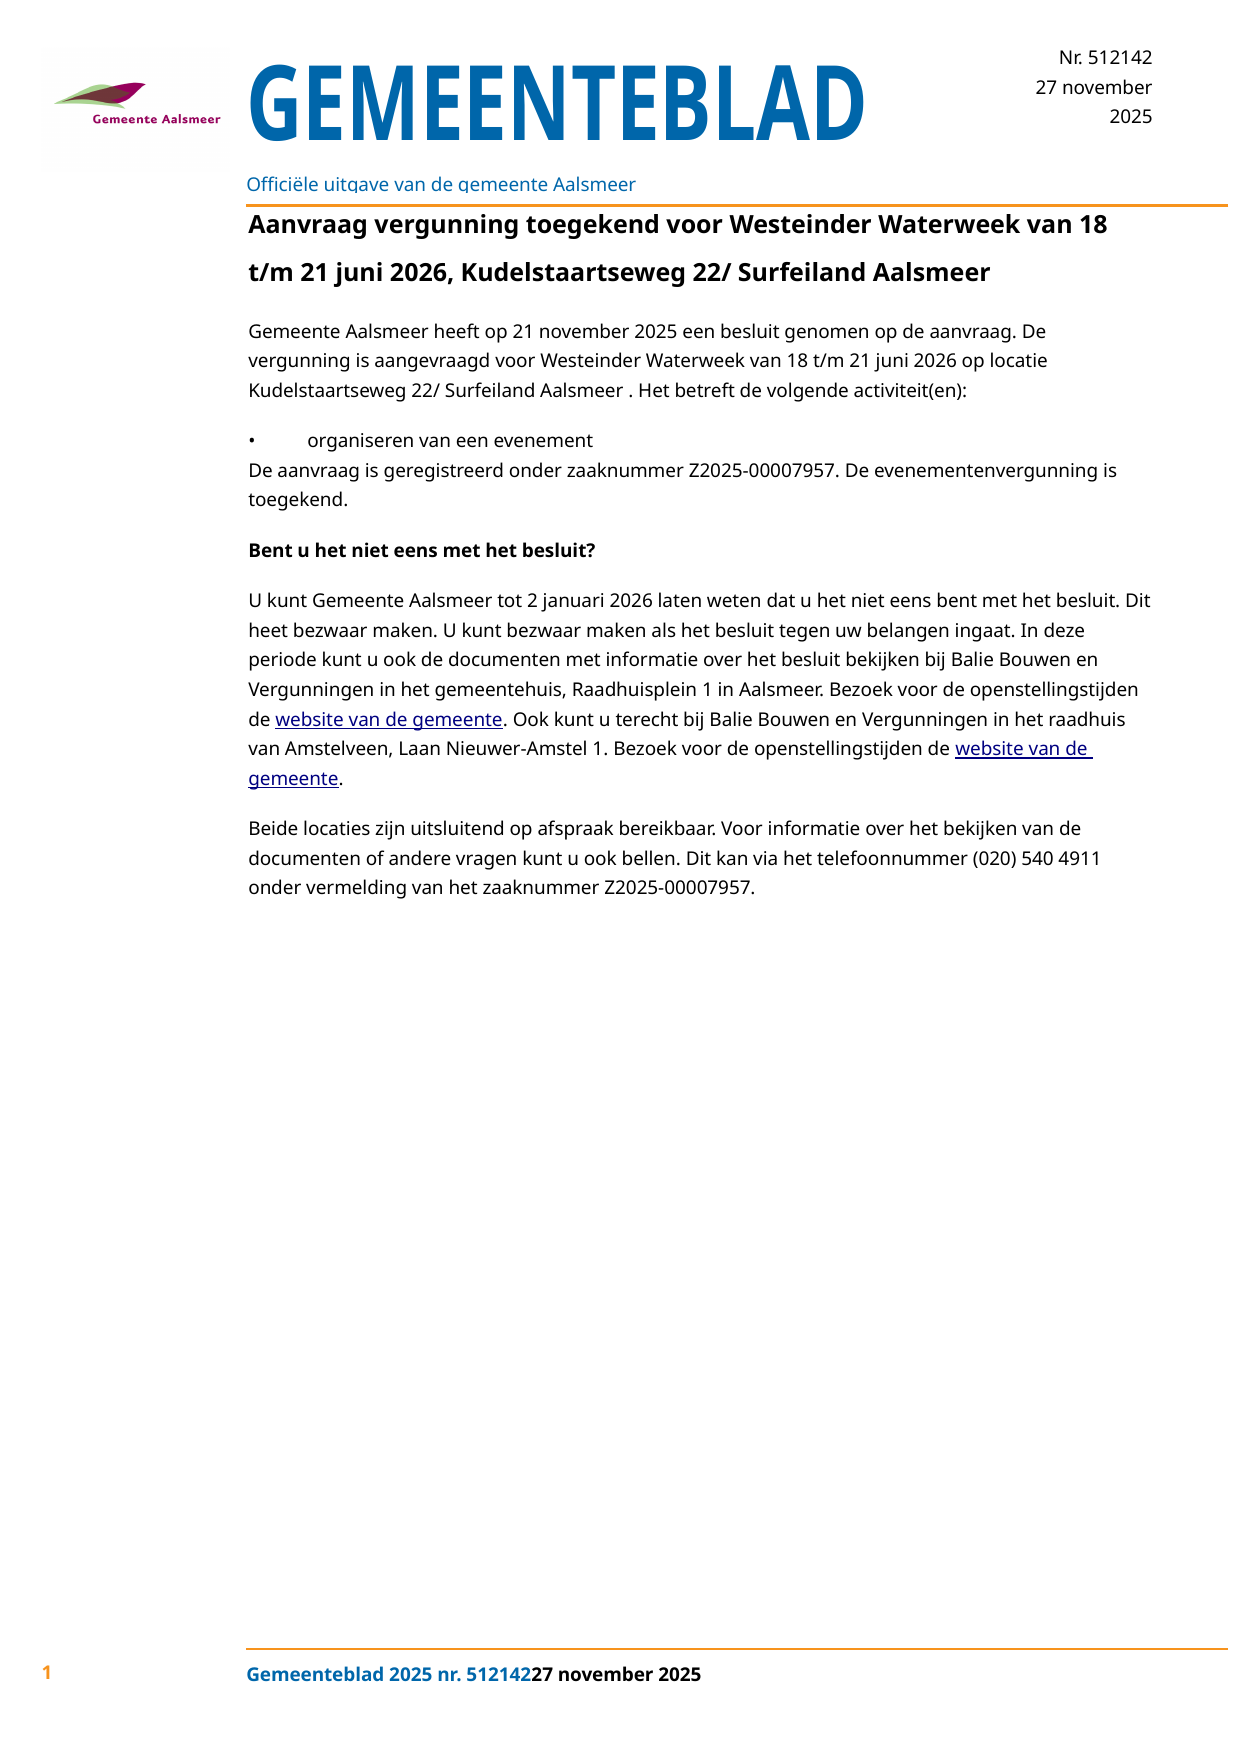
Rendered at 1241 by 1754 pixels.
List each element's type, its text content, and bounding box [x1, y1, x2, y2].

picture [41, 47, 231, 172]
text De aanvraag is geregistreerd onder zaaknummer Z2025-00007957. De evenementenvergunning is toegekend. [248, 457, 1152, 512]
list organiseren van een evenement [248, 427, 1152, 453]
text Beide locaties zijn uitsluitend op afspraak bereikbaar. Voor informatie over het bekijken van de documenten of andere vragen kunt u ook bellen. Dit kan via het telefoonnummer (020) 540 4911 onder vermelding van het zaaknummer Z2025-00007957. [248, 815, 1152, 900]
text Gemeente Aalsmeer heeft op 21 november 2025 een besluit genomen op de aanvraag. De vergunning is aangevraagd voor Westeinder Waterweek van 18 t/m 21 juni 2026 op locatie Kudelstaartseweg 22/ Surfeiland Aalsmeer . Het betreft de volgende activiteit(en): [248, 318, 1152, 403]
text Bent u het niet eens met het besluit? [248, 537, 1152, 563]
text U kunt Gemeente Aalsmeer tot 2 januari 2026 laten weten dat u het niet eens bent met het besluit. Dit heet bezwaar maken. U kunt bezwaar maken als het besluit tegen uw belangen ingaat. In deze periode kunt u ook de documenten met informatie over het besluit bekijken bij Balie Bouwen en Vergunningen in het gemeentehuis, Raadhuisplein 1 in Aalsmeer. Bezoek voor de openstellingstijden de website van de gemeente. Ook kunt u terecht bij Balie Bouwen en Vergunningen in het raadhuis van Amstelveen, Laan Nieuwer-Amstel 1. Bezoek voor de openstellingstijden de website van de gemeente. [248, 587, 1152, 791]
text Aanvraag vergunning toegekend voor Westeinder Waterweek van 18 t/m 21 juni 2026, Kudelstaartseweg 22/ Surfeiland Aalsmeer [248, 207, 1152, 288]
